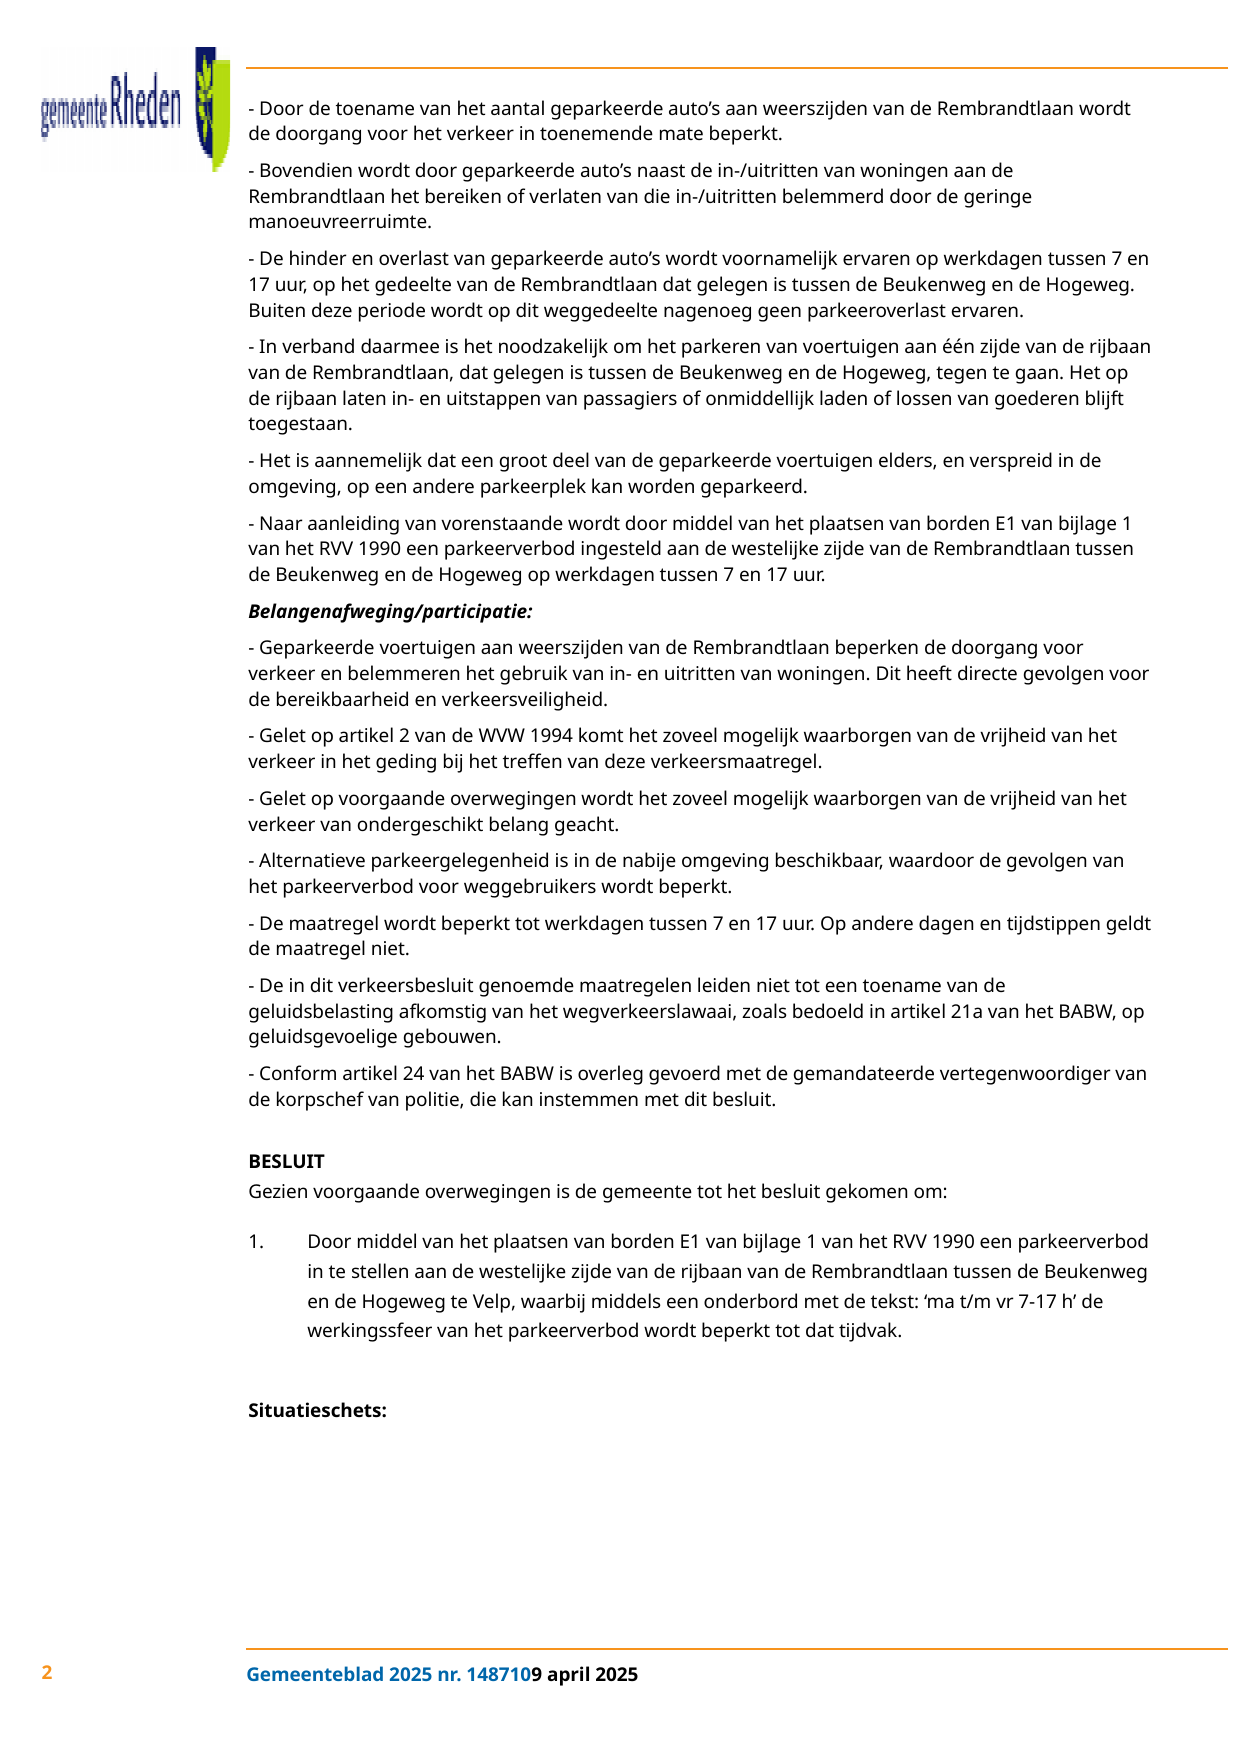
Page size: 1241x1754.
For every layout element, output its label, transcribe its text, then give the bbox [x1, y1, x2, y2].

text - Alternatieve parkeergelegenheid is in de nabije omgeving beschikbaar, waardoor de gevolgen van het parkeerverbod voor weggebruikers wordt beperkt. [248, 847, 1152, 899]
text - Het is aannemelijk dat een groot deel van de geparkeerde voertuigen elders, en verspreid in de omgeving, op een andere parkeerplek kan worden geparkeerd. [248, 447, 1152, 499]
text - De in dit verkeersbesluit genoemde maatregelen leiden niet tot een toename van de geluidsbelasting afkomstig van het wegverkeerslawaai, zoals bedoeld in artikel 21a van het BABW, op geluidsgevoelige gebouwen. [248, 972, 1152, 1049]
text - Gelet op artikel 2 van de WVW 1994 komt het zoveel mogelijk waarborgen van de vrijheid van het verkeer in het geding bij het treffen van deze verkeersmaatregel. [248, 723, 1152, 774]
text - In verband daarmee is het noodzakelijk om het parkeren van voertuigen aan één zijde van de rijbaan van de Rembrandtlaan, dat gelegen is tussen de Beukenweg en de Hogeweg, tegen te gaan. Het op de rijbaan laten in- en uitstappen van passagiers of onmiddellijk laden of lossen van goederen blijft toegestaan. [248, 333, 1152, 436]
text - Gelet op voorgaande overwegingen wordt het zoveel mogelijk waarborgen van de vrijheid van het verkeer van ondergeschikt belang geacht. [248, 785, 1152, 836]
text - De hinder en overlast van geparkeerde auto’s wordt voornamelijk ervaren op werkdagen tussen 7 en 17 uur, op het gedeelte van de Rembrandtlaan dat gelegen is tussen de Beukenweg en de Hogeweg. Buiten deze periode wordt op dit weggedeelte nagenoeg geen parkeeroverlast ervaren. [248, 245, 1152, 322]
picture [41, 47, 231, 172]
text Belangenafweging/participatie: [248, 598, 1152, 623]
text BESLUIT [248, 1149, 1152, 1174]
list Door middel van het plaatsen van borden E1 van bijlage 1 van het RVV 1990 een parkeerverbod in te stellen aan de westelijke zijde van de rijbaan van de Rembrandtlaan tussen de Beukenweg en de Hogeweg te Velp, waarbij middels een onderbord met de tekst: ‘ma t/m vr 7-17 h’ de werkingssfeer van het parkeerverbod wordt beperkt tot dat tijdvak. [248, 1229, 1152, 1343]
text Situatieschets: [248, 1397, 1152, 1423]
text - Bovendien wordt door geparkeerde auto’s naast de in-/uitritten van woningen aan de Rembrandtlaan het bereiken of verlaten van die in-/uitritten belemmerd door de geringe manoeuvreerruimte. [248, 157, 1152, 234]
text Gezien voorgaande overwegingen is de gemeente tot het besluit gekomen om: [248, 1178, 1152, 1204]
text - Geparkeerde voertuigen aan weerszijden van de Rembrandtlaan beperken de doorgang voor verkeer en belemmeren het gebruik van in- en uitritten van woningen. Dit heeft directe gevolgen voor de bereikbaarheid en verkeersveiligheid. [248, 634, 1152, 712]
text - De maatregel wordt beperkt tot werkdagen tussen 7 en 17 uur. Op andere dagen en tijdstippen geldt de maatregel niet. [248, 910, 1152, 961]
text - Door de toename van het aantal geparkeerde auto’s aan weerszijden van de Rembrandtlaan wordt de doorgang voor het verkeer in toenemende mate beperkt. [248, 95, 1152, 146]
text - Naar aanleiding van vorenstaande wordt door middel van het plaatsen van borden E1 van bijlage 1 van het RVV 1990 een parkeerverbod ingesteld aan de westelijke zijde van de Rembrandtlaan tussen de Beukenweg en de Hogeweg op werkdagen tussen 7 en 17 uur. [248, 510, 1152, 587]
text - Conform artikel 24 van het BABW is overleg gevoerd met de gemandateerde vertegenwoordiger van de korpschef van politie, die kan instemmen met dit besluit. [248, 1060, 1152, 1112]
